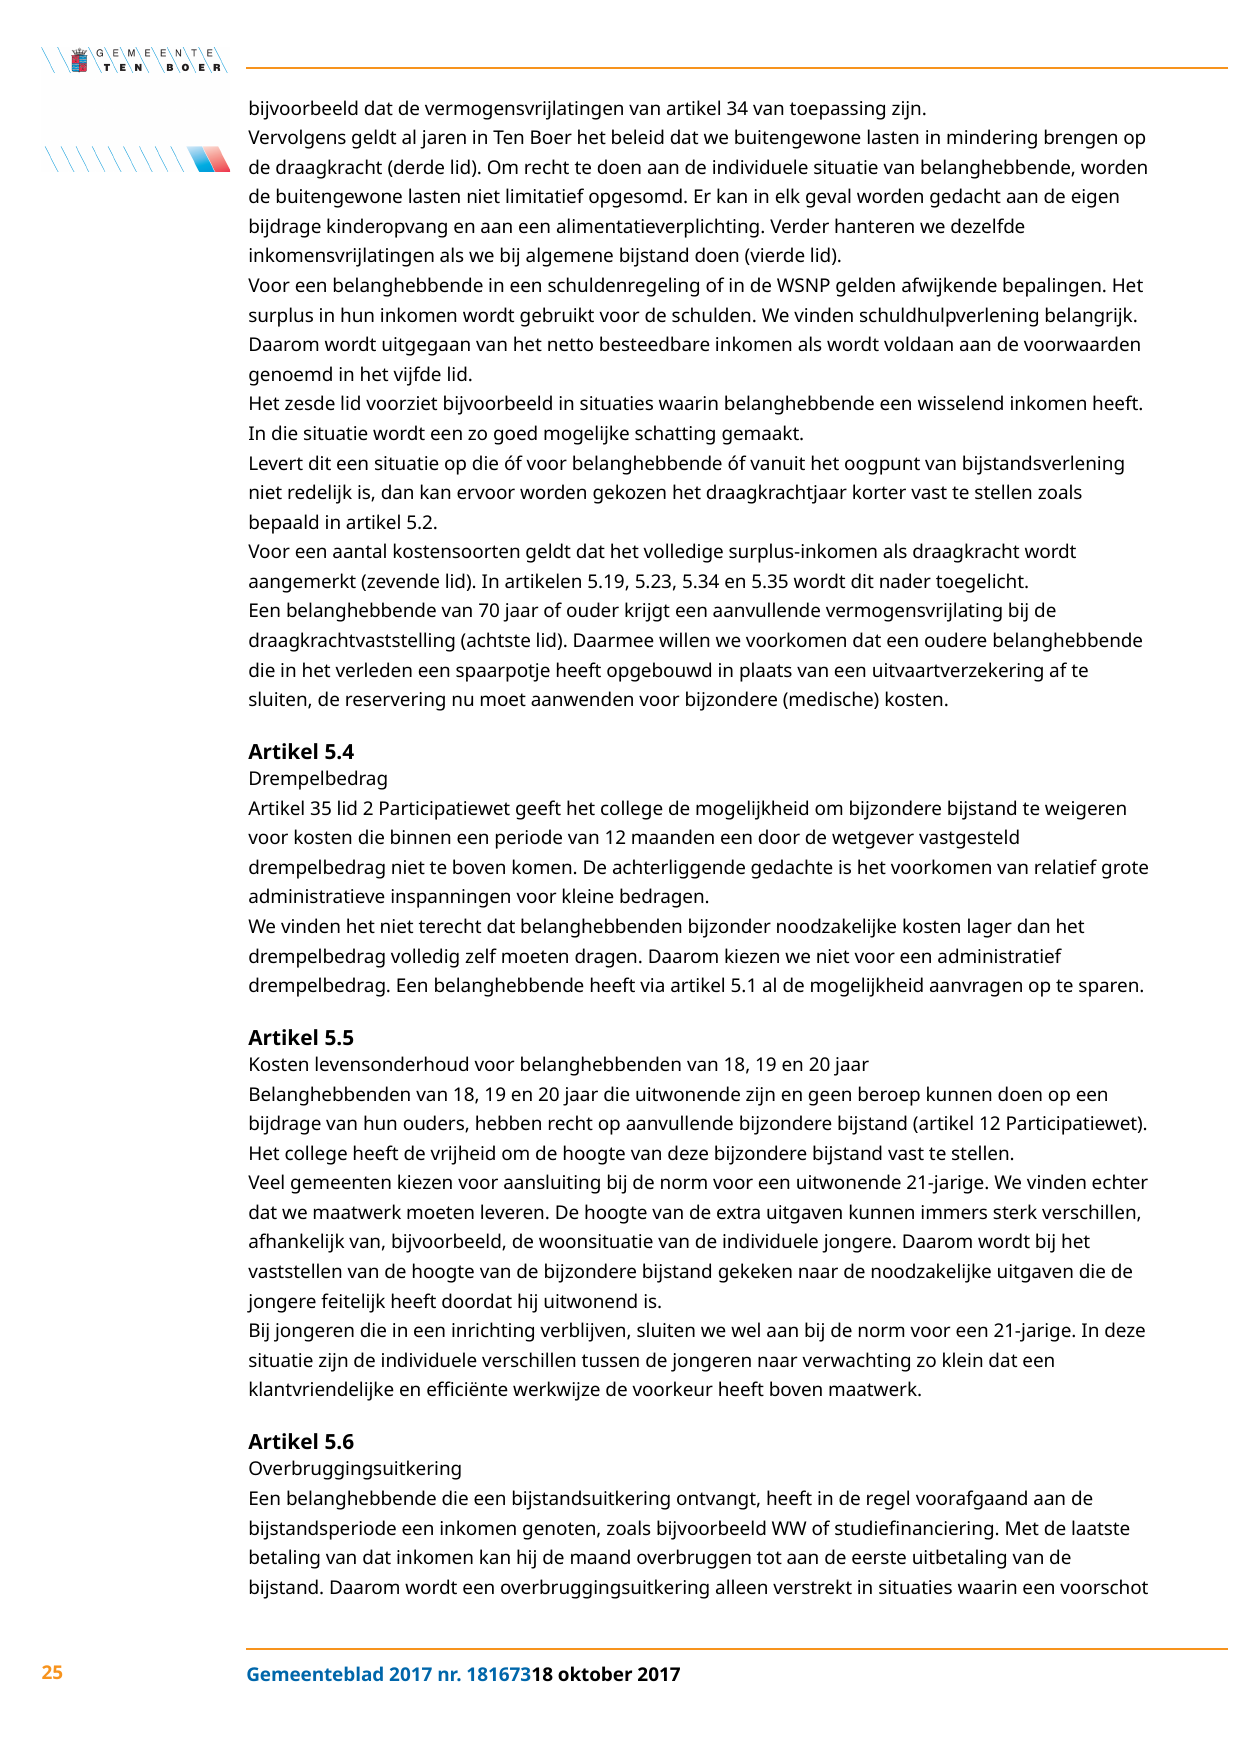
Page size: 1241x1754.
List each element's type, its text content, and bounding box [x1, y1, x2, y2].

text Artikel 5.6 [248, 1427, 1152, 1456]
text Artikel 5.5 [248, 1023, 1152, 1051]
text Levert dit een situatie op die óf voor belanghebbende óf vanuit het oogpunt van bijstandsverlening niet redelijk is, dan kan ervoor worden gekozen het draagkrachtjaar korter vast te stellen zoals bepaald in artikel 5.2. [248, 450, 1152, 535]
text Voor een belanghebbende in een schuldenregeling of in de WSNP gelden afwijkende bepalingen. Het surplus in hun inkomen wordt gebruikt voor de schulden. We vinden schuldhulpverlening belangrijk. Daarom wordt uitgegaan van het netto besteedbare inkomen als wordt voldaan aan de voorwaarden genoemd in het vijfde lid. [248, 272, 1152, 387]
text We vinden het niet terecht dat belanghebbenden bijzonder noodzakelijke kosten lager dan het drempelbedrag volledig zelf moeten dragen. Daarom kiezen we niet voor een administratief drempelbedrag. Een belanghebbende heeft via artikel 5.1 al de mogelijkheid aanvragen op te sparen. [248, 913, 1152, 998]
text Overbruggingsuitkering [248, 1456, 1152, 1481]
text Drempelbedrag [248, 765, 1152, 791]
text Voor een aantal kostensoorten geldt dat het volledige surplus-inkomen als draagkracht wordt aangemerkt (zevende lid). In artikelen 5.19, 5.23, 5.34 en 5.35 wordt dit nader toegelicht. [248, 538, 1152, 594]
text bijvoorbeeld dat de vermogensvrijlatingen van artikel 34 van toepassing zijn. [248, 95, 1152, 121]
text Kosten levensonderhoud voor belanghebbenden van 18, 19 en 20 jaar [248, 1051, 1152, 1077]
text Belanghebbenden van 18, 19 en 20 jaar die uitwonende zijn en geen beroep kunnen doen op een bijdrage van hun ouders, hebben recht op aanvullende bijzondere bijstand (artikel 12 Participatiewet). Het college heeft de vrijheid om de hoogte van deze bijzondere bijstand vast te stellen. [248, 1081, 1152, 1166]
text Een belanghebbende die een bijstandsuitkering ontvangt, heeft in de regel voorafgaand aan de bijstandsperiode een inkomen genoten, zoals bijvoorbeeld WW of studiefinanciering. Met de laatste betaling van dat inkomen kan hij de maand overbruggen tot aan de eerste uitbetaling van de bijstand. Daarom wordt een overbruggingsuitkering alleen verstrekt in situaties waarin een voorschot [248, 1485, 1152, 1599]
text Een belanghebbende van 70 jaar of ouder krijgt een aanvullende vermogensvrijlating bij de draagkrachtvaststelling (achtste lid). Daarmee willen we voorkomen dat een oudere belanghebbende die in het verleden een spaarpotje heeft opgebouwd in plaats van een uitvaartverzekering af te sluiten, de reservering nu moet aanwenden voor bijzondere (medische) kosten. [248, 598, 1152, 712]
text Bij jongeren die in een inrichting verblijven, sluiten we wel aan bij de norm voor een 21-jarige. In deze situatie zijn de individuele verschillen tussen de jongeren naar verwachting zo klein dat een klantvriendelijke en efficiënte werkwijze de voorkeur heeft boven maatwerk. [248, 1317, 1152, 1402]
text Veel gemeenten kiezen voor aansluiting bij de norm voor een uitwonende 21-jarige. We vinden echter dat we maatwerk moeten leveren. De hoogte van de extra uitgaven kunnen immers sterk verschillen, afhankelijk van, bijvoorbeeld, de woonsituatie van de individuele jongere. Daarom wordt bij het vaststellen van de hoogte van de bijzondere bijstand gekeken naar de noodzakelijke uitgaven die de jongere feitelijk heeft doordat hij uitwonend is. [248, 1169, 1152, 1314]
text Het zesde lid voorziet bijvoorbeeld in situaties waarin belanghebbende een wisselend inkomen heeft. In die situatie wordt een zo goed mogelijke schatting gemaakt. [248, 391, 1152, 446]
text Artikel 5.4 [248, 737, 1152, 765]
text Vervolgens geldt al jaren in Ten Boer het beleid dat we buitengewone lasten in mindering brengen op de draagkracht (derde lid). Om recht te doen aan de individuele situatie van belanghebbende, worden de buitengewone lasten niet limitatief opgesomd. Er kan in elk geval worden gedacht aan de eigen bijdrage kinderopvang en aan een alimentatieverplichting. Verder hanteren we dezelfde inkomensvrijlatingen als we bij algemene bijstand doen (vierde lid). [248, 124, 1152, 268]
picture [41, 47, 231, 172]
text Artikel 35 lid 2 Participatiewet geeft het college de mogelijkheid om bijzondere bijstand te weigeren voor kosten die binnen een periode van 12 maanden een door de wetgever vastgesteld drempelbedrag niet te boven komen. De achterliggende gedachte is het voorkomen van relatief grote administratieve inspanningen voor kleine bedragen. [248, 795, 1152, 909]
